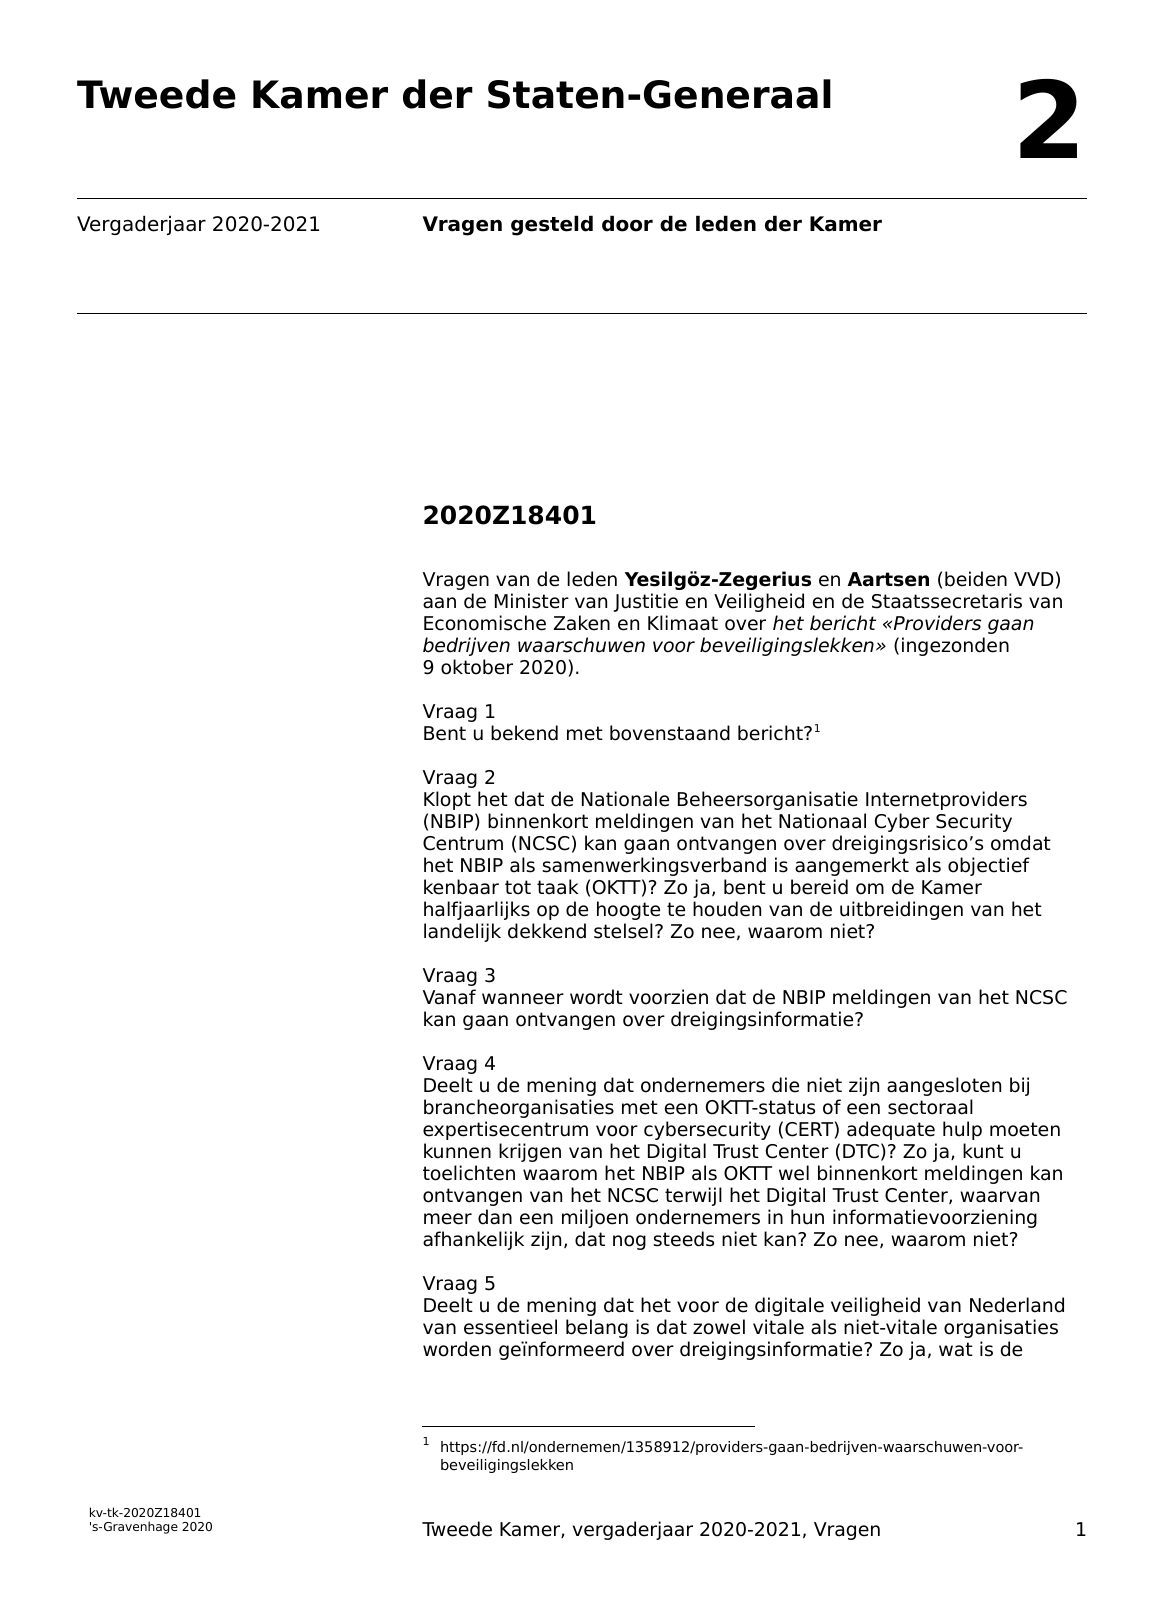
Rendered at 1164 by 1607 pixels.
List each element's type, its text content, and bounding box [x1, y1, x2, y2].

text Vraag 5 [422, 1273, 1087, 1295]
text Klopt het dat de Nationale Beheersorganisatie Internetproviders (NBIP) binnenkort meldingen van het Nationaal Cyber Security Centrum (NCSC) kan gaan ontvangen over dreigingsrisico’s omdat het NBIP als samenwerkingsverband is aangemerkt als objectief kenbaar tot taak (OKTT)? Zo ja, bent u bereid om de Kamer halfjaarlijks op de hoogte te houden van de uitbreidingen van het landelijk dekkend stelsel? Zo nee, waarom niet? [422, 789, 1087, 943]
table_header Tweede Kamer der Staten-Generaal [77, 59, 886, 198]
text Deelt u de mening dat ondernemers die niet zijn aangesloten bij brancheorganisaties met een OKTT-status of een sectoraal expertisecentrum voor cybersecurity (CERT) adequate hulp moeten kunnen krijgen van het Digital Trust Center (DTC)? Zo ja, kunt u toelichten waarom het NBIP als OKTT wel binnenkort meldingen kan ontvangen van het NCSC terwijl het Digital Trust Center, waarvan meer dan een miljoen ondernemers in hun informatievoorziening afhankelijk zijn, dat nog steeds niet kan? Zo nee, waarom niet? [422, 1075, 1087, 1251]
text Deelt u de mening dat het voor de digitale veiligheid van Nederland van essentieel belang is dat zowel vitale als niet-vitale organisaties worden geïnformeerd over dreigingsinformatie? Zo ja, wat is de [422, 1295, 1087, 1361]
table_cell Vergaderjaar 2020-2021 [77, 199, 422, 313]
text Vraag 2 [422, 767, 1087, 789]
table_header 2 [886, 59, 1087, 198]
text 2020Z18401 [422, 501, 1087, 531]
text 's-Gravenhage 2020 [88, 1520, 323, 1534]
text Bent u bekend met bovenstaand bericht? [422, 723, 1087, 745]
text Vraag 1 [422, 701, 1087, 723]
text Vraag 3 [422, 965, 1087, 987]
text Vraag 4 [422, 1053, 1087, 1075]
text https://fd.nl/ondernemen/1358912/providers-gaan-bedrijven-waarschuwen-voor-beveiligingslekken [422, 1435, 1087, 1474]
table_cell Vragen gesteld door de leden der Kamer [422, 199, 1087, 313]
text Vragen van de leden Yesilgöz-Zegerius en Aartsen (beiden VVD) aan de Minister van Justitie en Veiligheid en de Staatssecretaris van Economische Zaken en Klimaat over het bericht «Providers gaan bedrijven waarschuwen voor beveiligingslekken» (ingezonden 9 oktober 2020). [422, 569, 1087, 679]
text Vanaf wanneer wordt voorzien dat de NBIP meldingen van het NCSC kan gaan ontvangen over dreigingsinformatie? [422, 987, 1087, 1031]
text kv-tk-2020Z18401 [88, 1506, 323, 1520]
